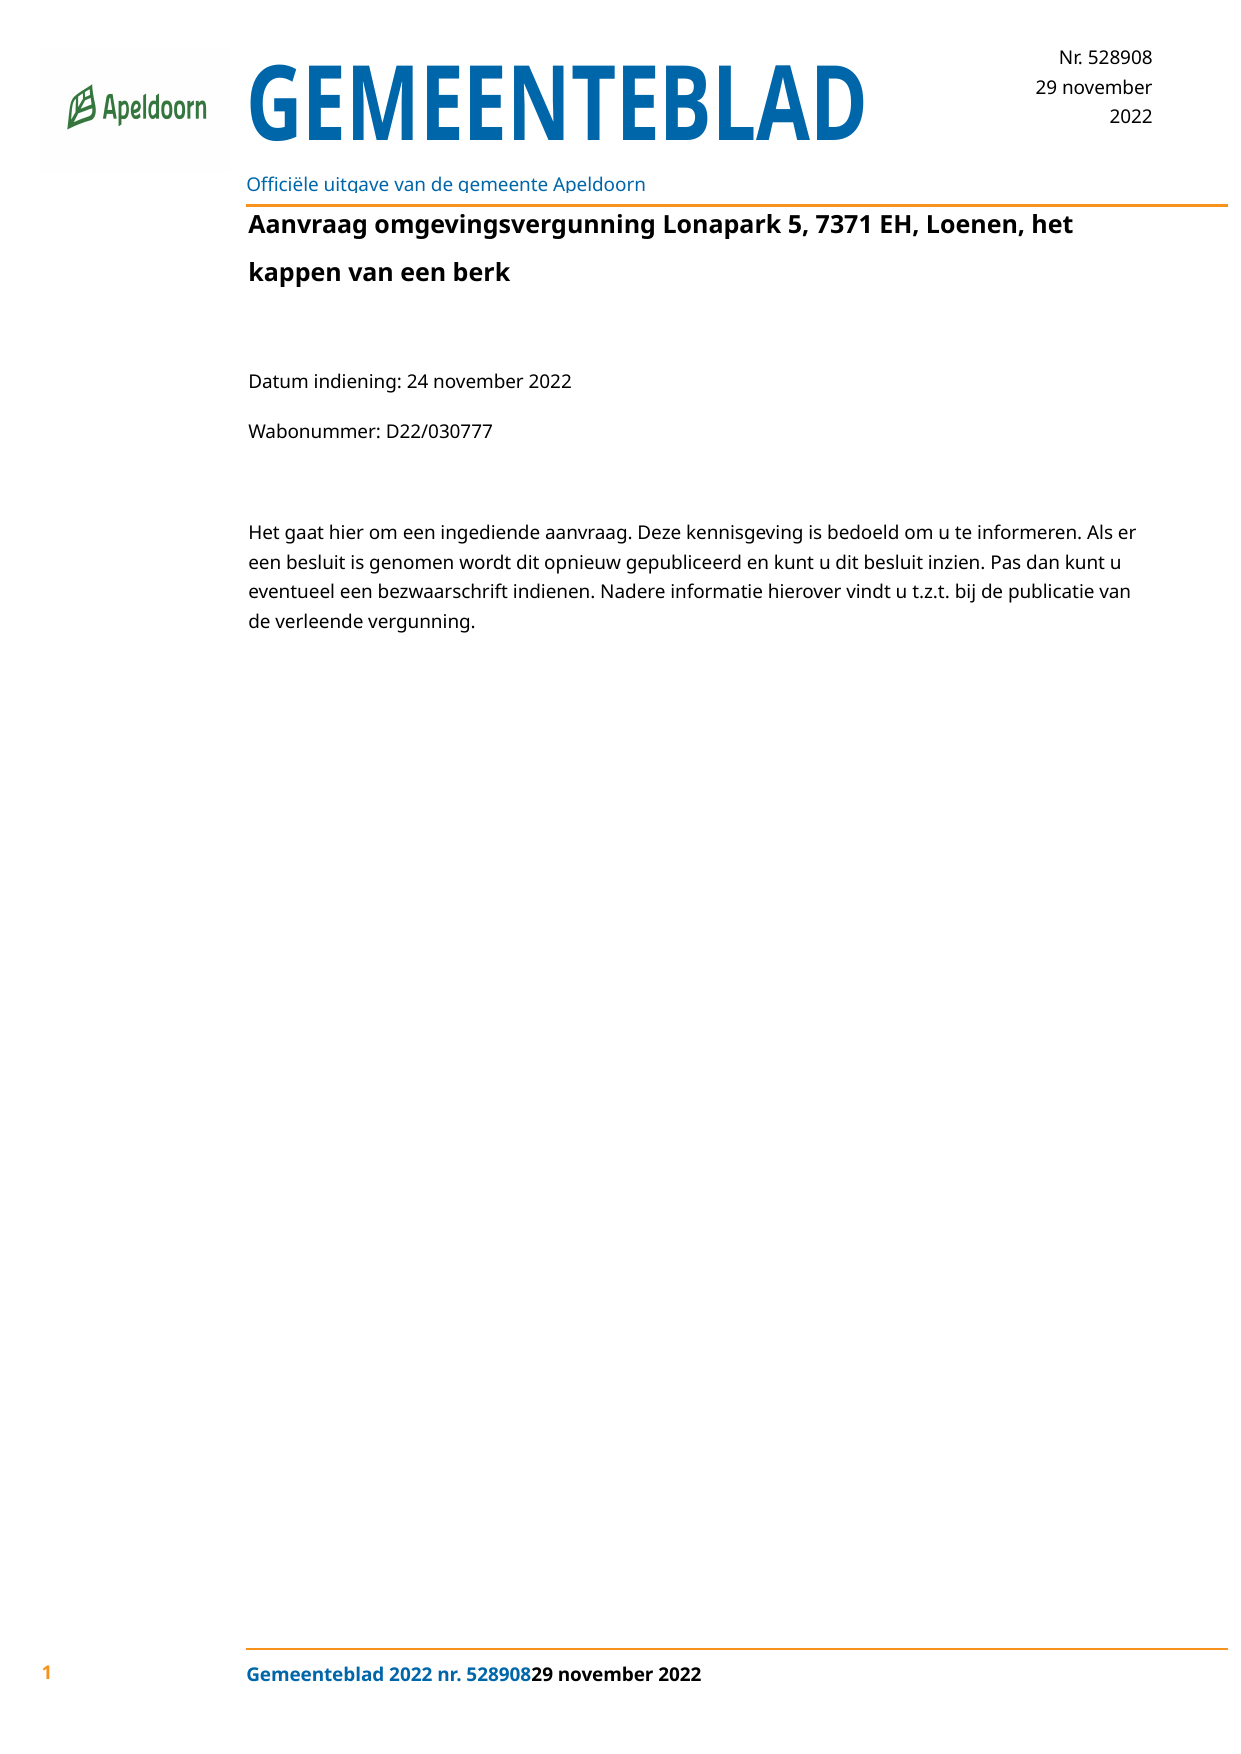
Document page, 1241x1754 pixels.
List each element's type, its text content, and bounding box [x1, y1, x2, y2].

text Aanvraag omgevingsvergunning Lonapark 5, 7371 EH, Loenen, het kappen van een berk [248, 207, 1152, 288]
text Wabonummer: D22/030777 [248, 419, 1152, 444]
text Het gaat hier om een ingediende aanvraag. Deze kennisgeving is bedoeld om u te informeren. Als er een besluit is genomen wordt dit opnieuw gepubliceerd en kunt u dit besluit inzien. Pas dan kunt u eventueel een bezwaarschrift indienen. Nadere informatie hierover vindt u t.z.t. bij de publicatie van de verleende vergunning. [248, 519, 1152, 634]
text Datum indiening: 24 november 2022 [248, 368, 1152, 394]
picture [41, 47, 231, 172]
